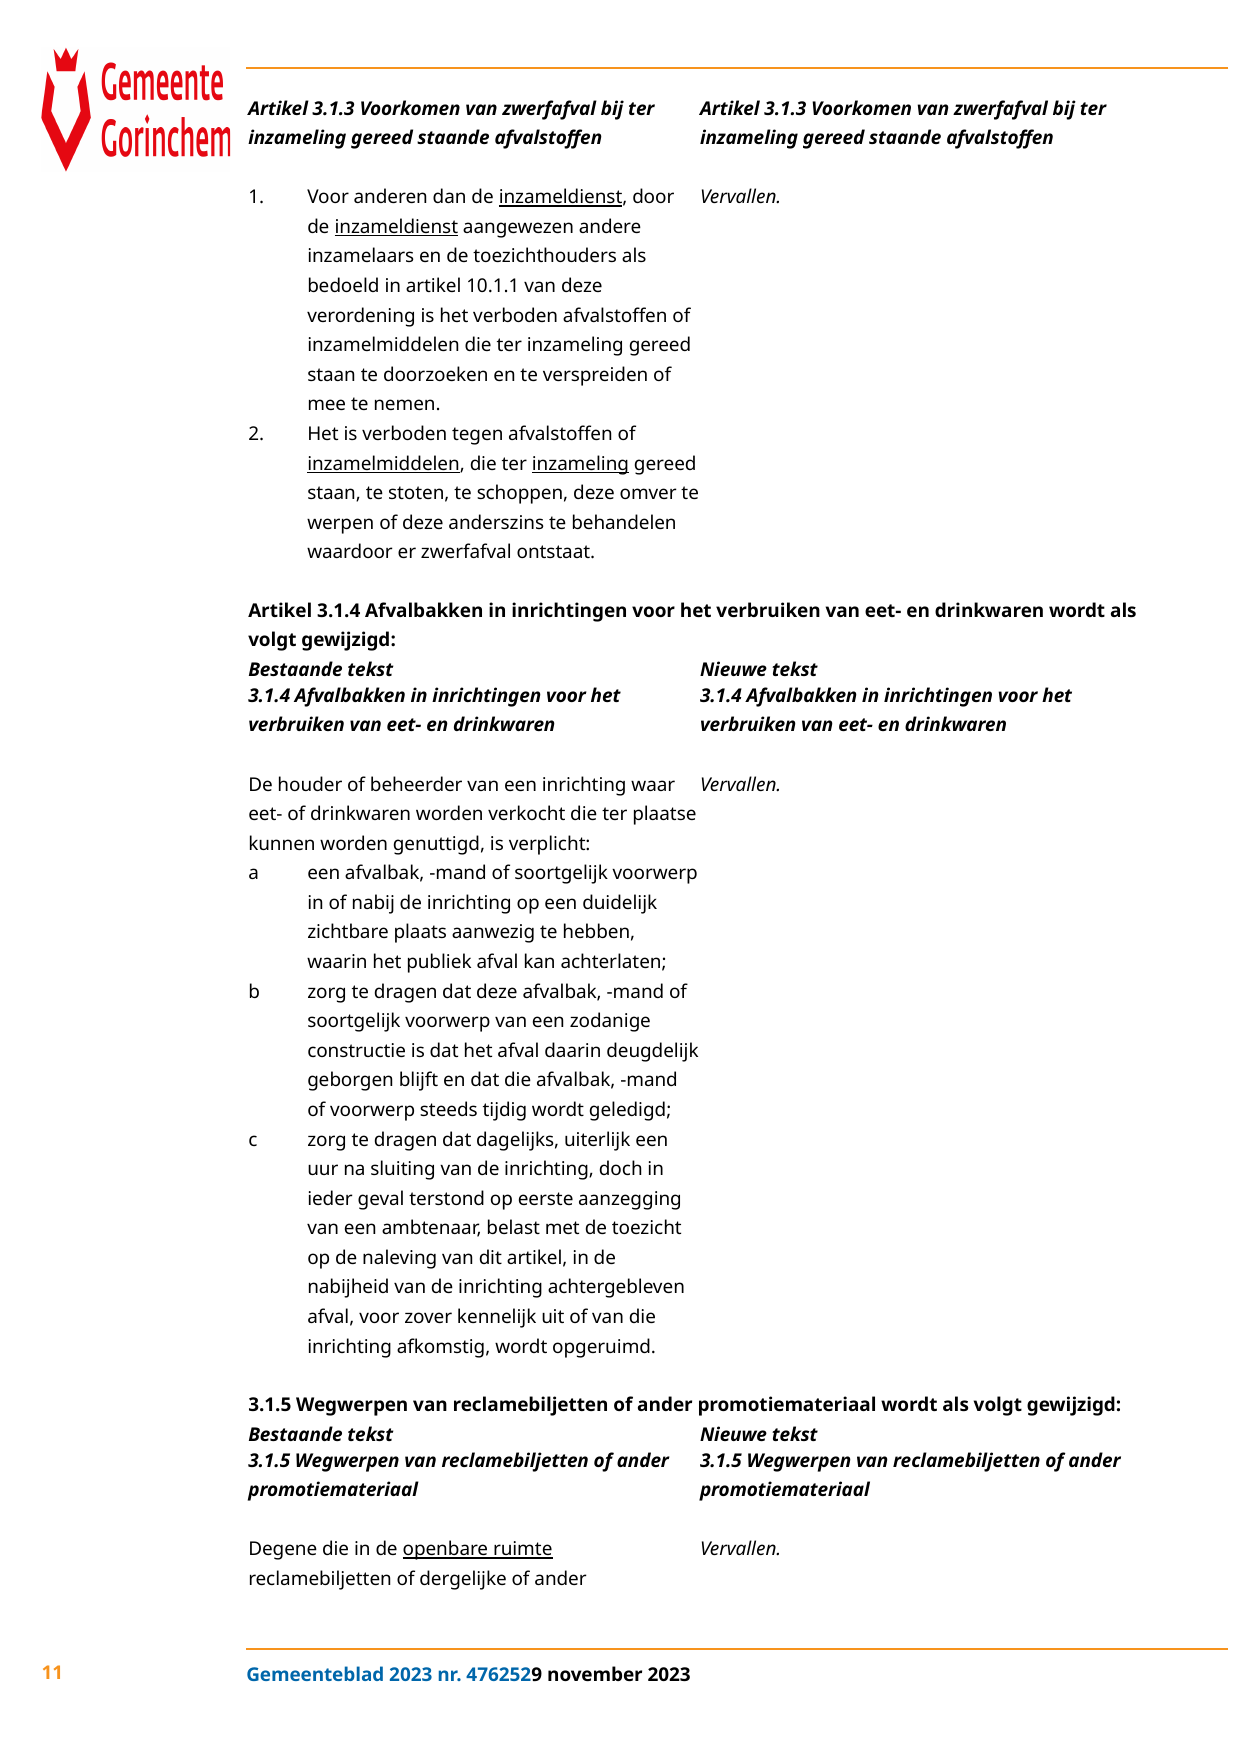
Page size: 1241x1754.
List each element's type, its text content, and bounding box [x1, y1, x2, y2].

table_cell 3.1.4 Afvalbakken in inrichtingen voor het verbruiken van eet- en drinkwaren De houder of beheerder van een inrichting waar eet- of drinkwaren worden verkocht die ter plaatse kunnen worden genuttigd, is verplicht: een afvalbak, -mand of soortgelijk voorwerp in of nabij de inrichting op een duidelijk zichtbare plaats aanwezig te hebben, waarin het publiek afval kan achterlaten; zorg te dragen dat deze afvalbak, -mand of soortgelijk voorwerp van een zodanige constructie is dat het afval daarin deugdelijk geborgen blijft en dat die afvalbak, -mand of voorwerp steeds tijdig wordt geledigd; zorg te dragen dat dagelijks, uiterlijk een uur na sluiting van de inrichting, doch in ieder geval terstond op eerste aanzegging van een ambtenaar, belast met de toezicht op de naleving van dit artikel, in de nabijheid van de inrichting achtergebleven afval, voor zover kennelijk uit of van die inrichting afkomstig, wordt opgeruimd. [248, 682, 700, 1359]
table_cell 3.1.4 Afvalbakken in inrichtingen voor het verbruiken van eet- en drinkwaren Vervallen. [700, 682, 1152, 1359]
table_cell Artikel 3.1.3 Voorkomen van zwerfafval bij ter inzameling gereed staande afvalstoffen Vervallen. [700, 95, 1152, 564]
table_header Bestaande tekst [248, 1421, 700, 1447]
picture [41, 47, 231, 172]
table_cell Artikel 3.1.3 Voorkomen van zwerfafval bij ter inzameling gereed staande afvalstoffen Voor anderen dan de inzameldienst, door de inzameldienst aangewezen andere inzamelaars en de toezichthouders als bedoeld in artikel 10.1.1 van deze verordening is het verboden afvalstoffen of inzamelmiddelen die ter inzameling gereed staan te doorzoeken en te verspreiden of mee te nemen. Het is verboden tegen afvalstoffen of inzamelmiddelen, die ter inzameling gereed staan, te stoten, te schoppen, deze omver te werpen of deze anderszins te behandelen waardoor er zwerfafval ontstaat. [248, 95, 700, 564]
table_header Nieuwe tekst [700, 656, 1152, 682]
table_header Bestaande tekst [248, 656, 700, 682]
table_header Nieuwe tekst [700, 1421, 1152, 1447]
text 3.1.5 Wegwerpen van reclamebiljetten of ander promotiemateriaal wordt als volgt gewijzigd: [248, 1391, 1152, 1417]
table_cell 3.1.5 Wegwerpen van reclamebiljetten of ander promotiemateriaal Degene die in de openbare ruimte reclamebiljetten of dergelijke of ander [248, 1447, 700, 1591]
text Artikel 3.1.4 Afvalbakken in inrichtingen voor het verbruiken van eet- en drinkwaren wordt als volgt gewijzigd: [248, 597, 1152, 652]
table_cell 3.1.5 Wegwerpen van reclamebiljetten of ander promotiemateriaal Vervallen. [700, 1447, 1152, 1591]
